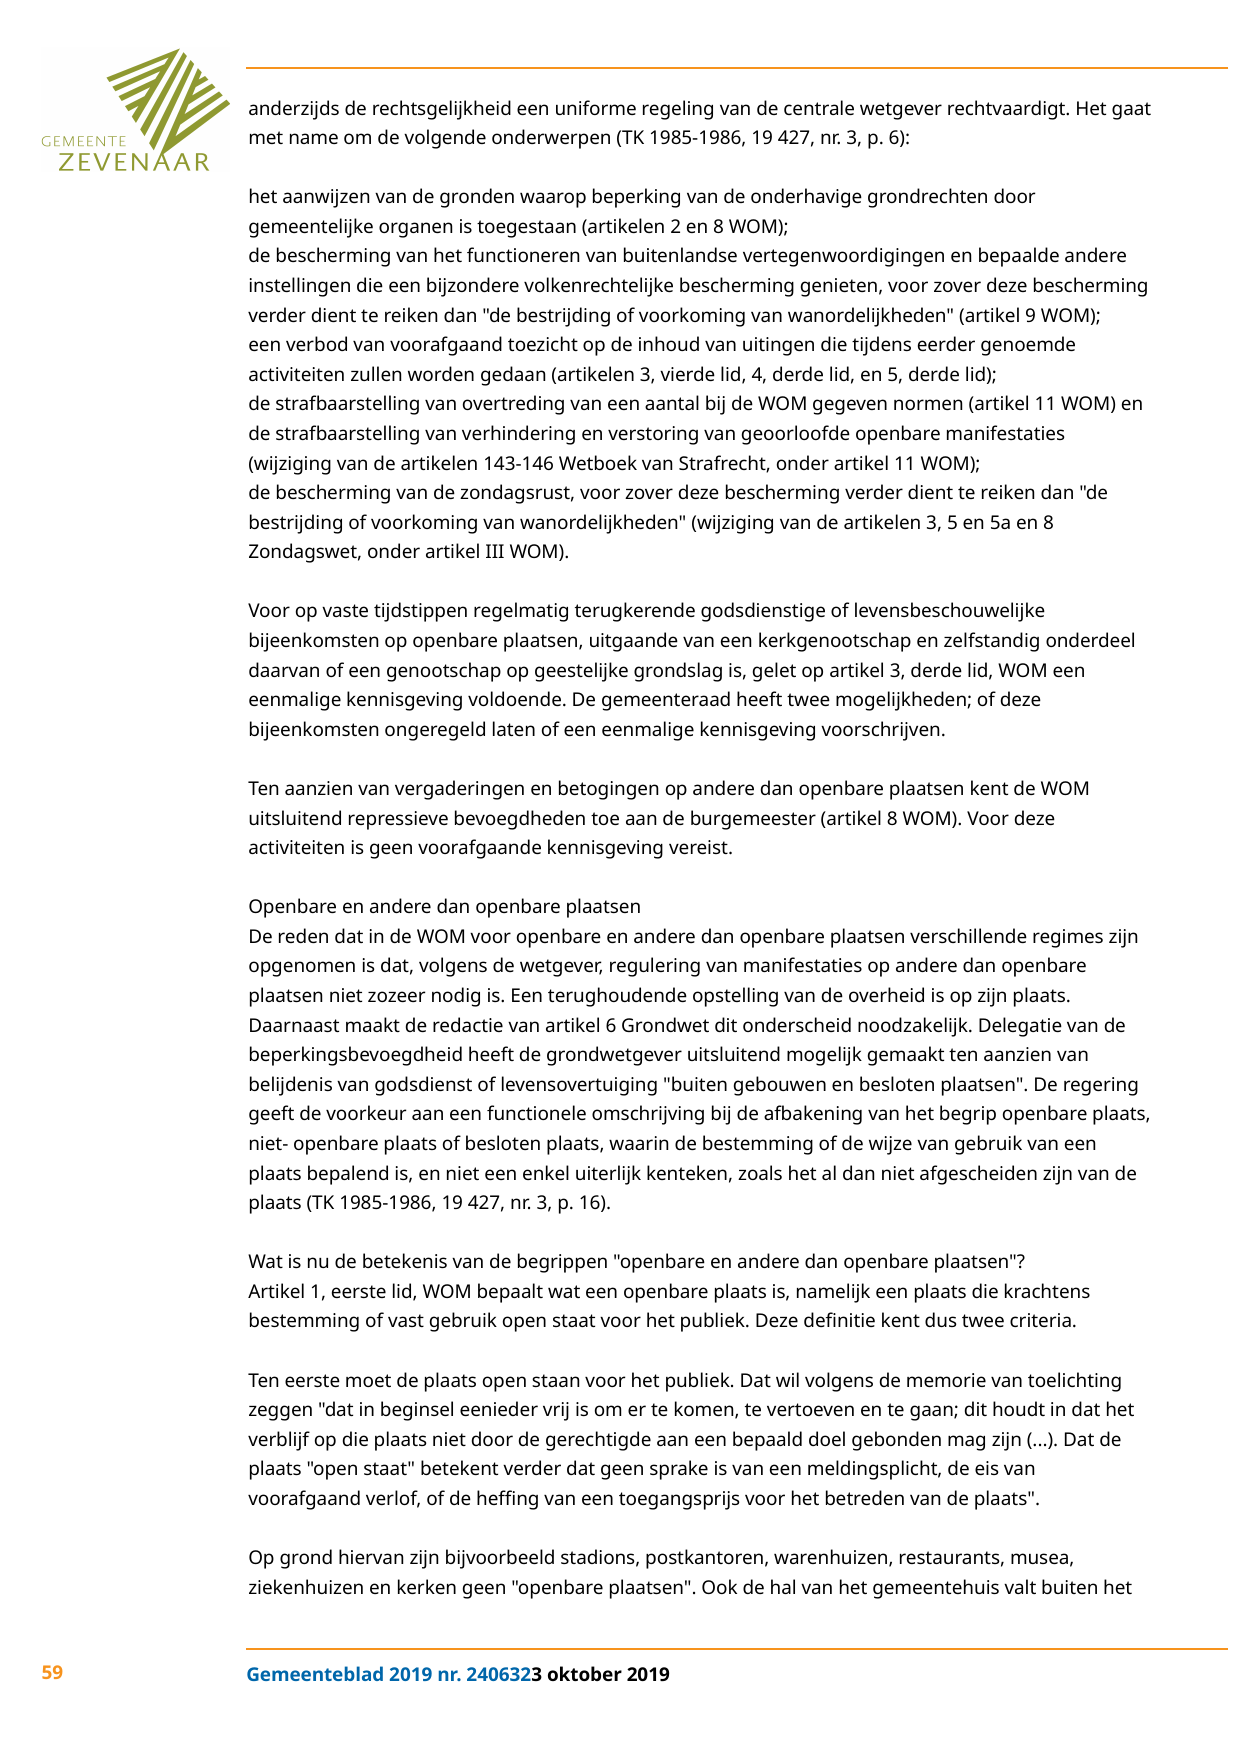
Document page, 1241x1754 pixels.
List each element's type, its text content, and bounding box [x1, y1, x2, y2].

text de bescherming van het functioneren van buitenlandse vertegenwoordigingen en bepaalde andere instellingen die een bijzondere volkenrechtelijke bescherming genieten, voor zover deze bescherming verder dient te reiken dan "de bestrijding of voorkoming van wanordelijkheden" (artikel 9 WOM); [248, 243, 1152, 328]
text anderzijds de rechtsgelijkheid een uniforme regeling van de centrale wetgever rechtvaardigt. Het gaat met name om de volgende onderwerpen (TK 1985-1986, 19 427, nr. 3, p. 6): [248, 95, 1152, 150]
text een verbod van voorafgaand toezicht op de inhoud van uitingen die tijdens eerder genoemde activiteiten zullen worden gedaan (artikelen 3, vierde lid, 4, derde lid, en 5, derde lid); [248, 331, 1152, 387]
text Voor op vaste tijdstippen regelmatig terugkerende godsdienstige of levensbeschouwelijke bijeenkomsten op openbare plaatsen, uitgaande van een kerkgenootschap en zelfstandig onderdeel daarvan of een genootschap op geestelijke grondslag is, gelet op artikel 3, derde lid, WOM een eenmalige kennisgeving voldoende. De gemeenteraad heeft twee mogelijkheden; of deze bijeenkomsten ongeregeld laten of een eenmalige kennisgeving voorschrijven. [248, 598, 1152, 742]
text de strafbaarstelling van overtreding van een aantal bij de WOM gegeven normen (artikel 11 WOM) en de strafbaarstelling van verhindering en verstoring van geoorloofde openbare manifestaties (wijziging van de artikelen 143-146 Wetboek van Strafrecht, onder artikel 11 WOM); [248, 391, 1152, 476]
text Ten aanzien van vergaderingen en betogingen op andere dan openbare plaatsen kent de WOM uitsluitend repressieve bevoegdheden toe aan de burgemeester (artikel 8 WOM). Voor deze activiteiten is geen voorafgaande kennisgeving vereist. [248, 775, 1152, 860]
text Openbare en andere dan openbare plaatsen [248, 893, 1152, 919]
text De reden dat in de WOM voor openbare en andere dan openbare plaatsen verschillende regimes zijn opgenomen is dat, volgens de wetgever, regulering van manifestaties op andere dan openbare plaatsen niet zozeer nodig is. Een terughoudende opstelling van de overheid is op zijn plaats. Daarnaast maakt de redactie van artikel 6 Grondwet dit onderscheid noodzakelijk. Delegatie van de beperkingsbevoegdheid heeft de grondwetgever uitsluitend mogelijk gemaakt ten aanzien van belijdenis van godsdienst of levensovertuiging "buiten gebouwen en besloten plaatsen". De regering geeft de voorkeur aan een functionele omschrijving bij de afbakening van het begrip openbare plaats, niet- openbare plaats of besloten plaats, waarin de bestemming of de wijze van gebruik van een plaats bepalend is, en niet een enkel uiterlijk kenteken, zoals het al dan niet afgescheiden zijn van de plaats (TK 1985-1986, 19 427, nr. 3, p. 16). [248, 923, 1152, 1215]
text Op grond hiervan zijn bijvoorbeeld stadions, postkantoren, warenhuizen, restaurants, musea, ziekenhuizen en kerken geen "openbare plaatsen". Ook de hal van het gemeentehuis valt buiten het [248, 1544, 1152, 1600]
text de bescherming van de zondagsrust, voor zover deze bescherming verder dient te reiken dan "de bestrijding of voorkoming van wanordelijkheden" (wijziging van de artikelen 3, 5 en 5a en 8 Zondagswet, onder artikel III WOM). [248, 479, 1152, 564]
text Wat is nu de betekenis van de begrippen "openbare en andere dan openbare plaatsen"? [248, 1248, 1152, 1274]
text Artikel 1, eerste lid, WOM bepaalt wat een openbare plaats is, namelijk een plaats die krachtens bestemming of vast gebruik open staat voor het publiek. Deze definitie kent dus twee criteria. [248, 1278, 1152, 1333]
text Ten eerste moet de plaats open staan voor het publiek. Dat wil volgens de memorie van toelichting zeggen "dat in beginsel eenieder vrij is om er te komen, te vertoeven en te gaan; dit houdt in dat het verblijf op die plaats niet door de gerechtigde aan een bepaald doel gebonden mag zijn (...). Dat de plaats "open staat" betekent verder dat geen sprake is van een meldingsplicht, de eis van voorafgaand verlof, of de heffing van een toegangsprijs voor het betreden van de plaats". [248, 1367, 1152, 1511]
picture [41, 47, 231, 172]
text het aanwijzen van de gronden waarop beperking van de onderhavige grondrechten door gemeentelijke organen is toegestaan (artikelen 2 en 8 WOM); [248, 183, 1152, 239]
